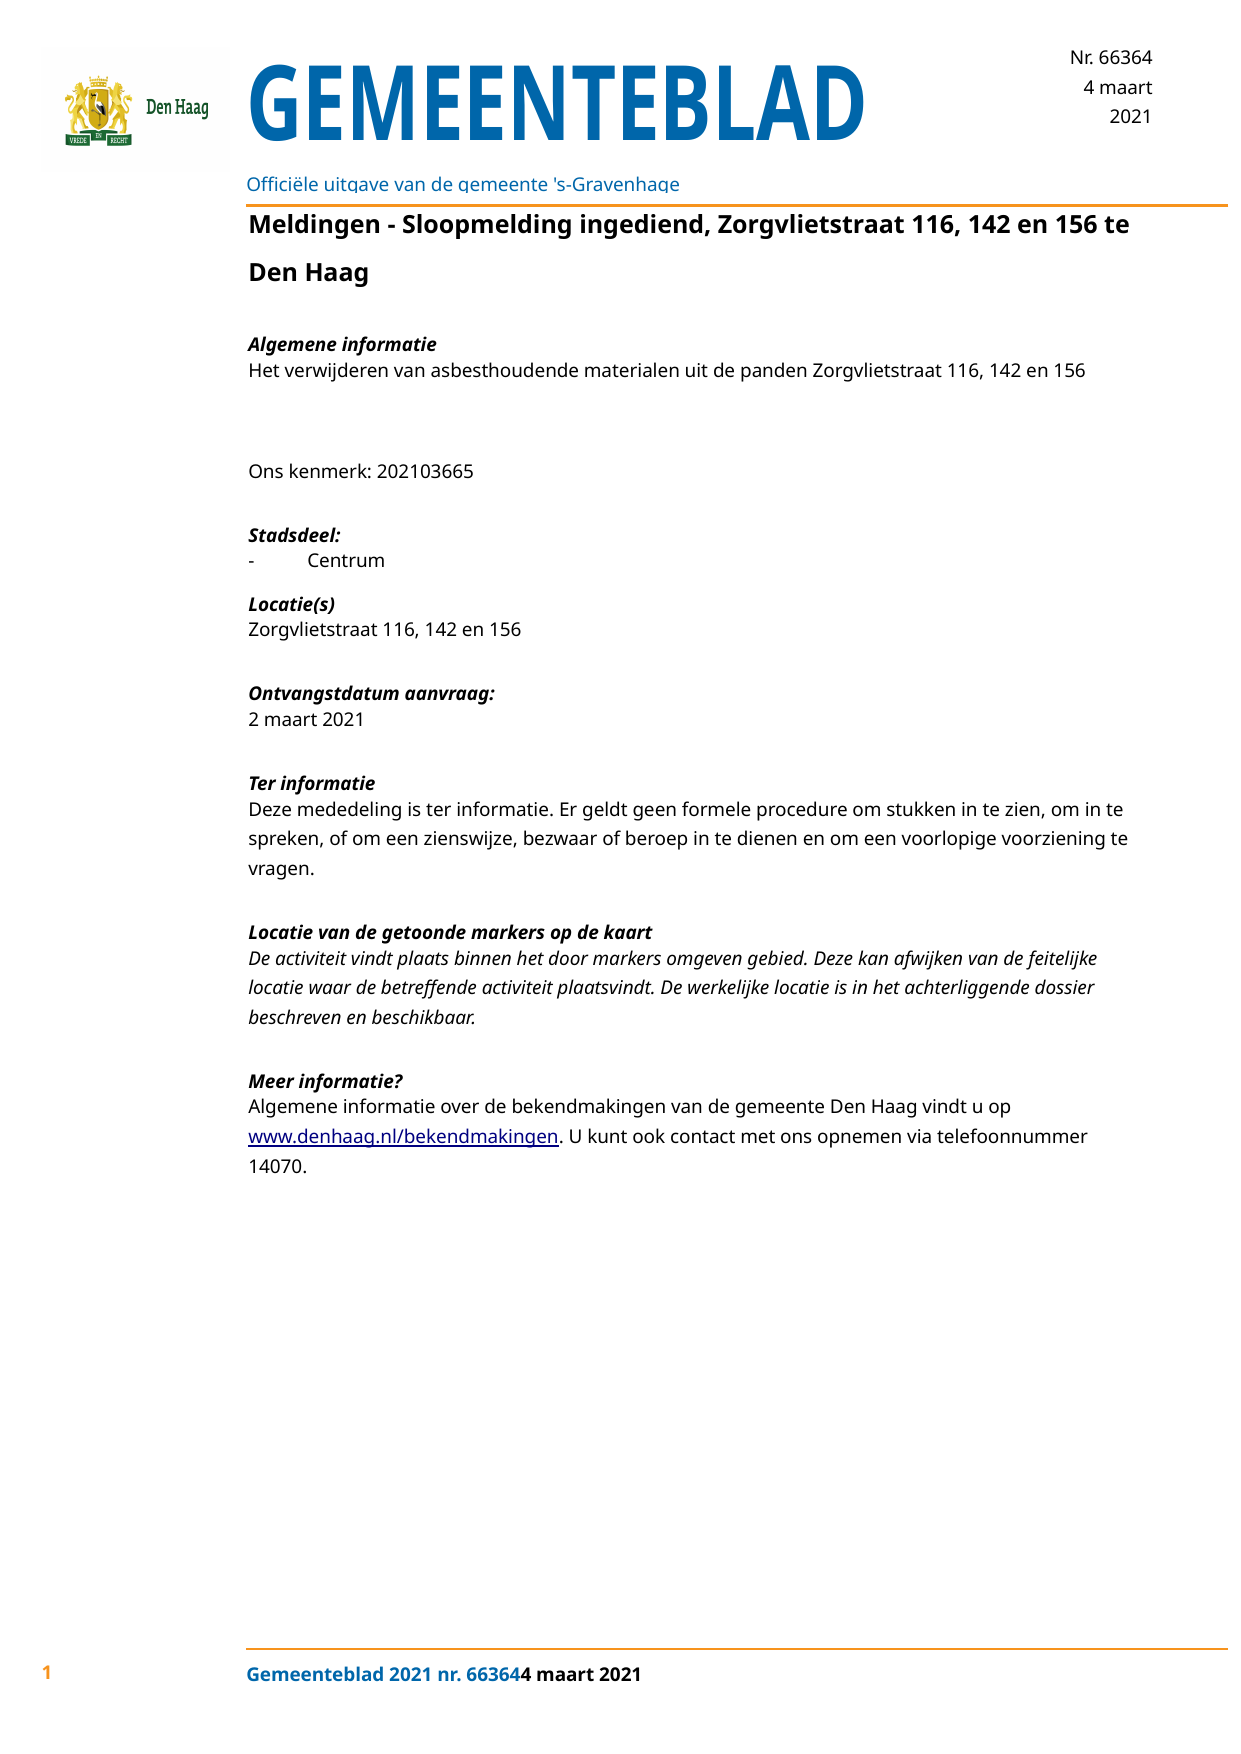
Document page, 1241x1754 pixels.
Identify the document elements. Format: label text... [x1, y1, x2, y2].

text Meer informatie? [248, 1068, 1152, 1094]
text 2 maart 2021 [248, 706, 1152, 732]
text Ontvangstdatum aanvraag: [248, 681, 1152, 706]
text De activiteit vindt plaats binnen het door markers omgeven gebied. Deze kan afwijken van de feitelijke locatie waar de betreffende activiteit plaatsvindt. De werkelijke locatie is in het achterliggende dossier beschreven en beschikbaar. [248, 945, 1152, 1030]
text Algemene informatie over de bekendmakingen van de gemeente Den Haag vindt u op www.denhaag.nl/bekendmakingen. U kunt ook contact met ons opnemen via telefoonnummer 14070. [248, 1094, 1152, 1178]
text Locatie van de getoonde markers op de kaart [248, 919, 1152, 945]
text Ter informatie [248, 770, 1152, 796]
text Ons kenmerk: 202103665 [248, 458, 1152, 484]
text Locatie(s) [248, 591, 1152, 617]
picture [41, 47, 231, 172]
text Stadsdeel: [248, 522, 1152, 548]
text Zorgvlietstraat 116, 142 en 156 [248, 617, 1152, 642]
text Meldingen - Sloopmelding ingediend, Zorgvlietstraat 116, 142 en 156 te Den Haag [248, 207, 1152, 288]
text Het verwijderen van asbesthoudende materialen uit de panden Zorgvlietstraat 116, 142 en 156 [248, 357, 1152, 383]
text Deze mededeling is ter informatie. Er geldt geen formele procedure om stukken in te zien, om in te spreken, of om een zienswijze, bezwaar of beroep in te dienen en om een voorlopige voorziening te vragen. [248, 796, 1152, 881]
text Algemene informatie [248, 331, 1152, 357]
list Centrum [248, 548, 1152, 573]
